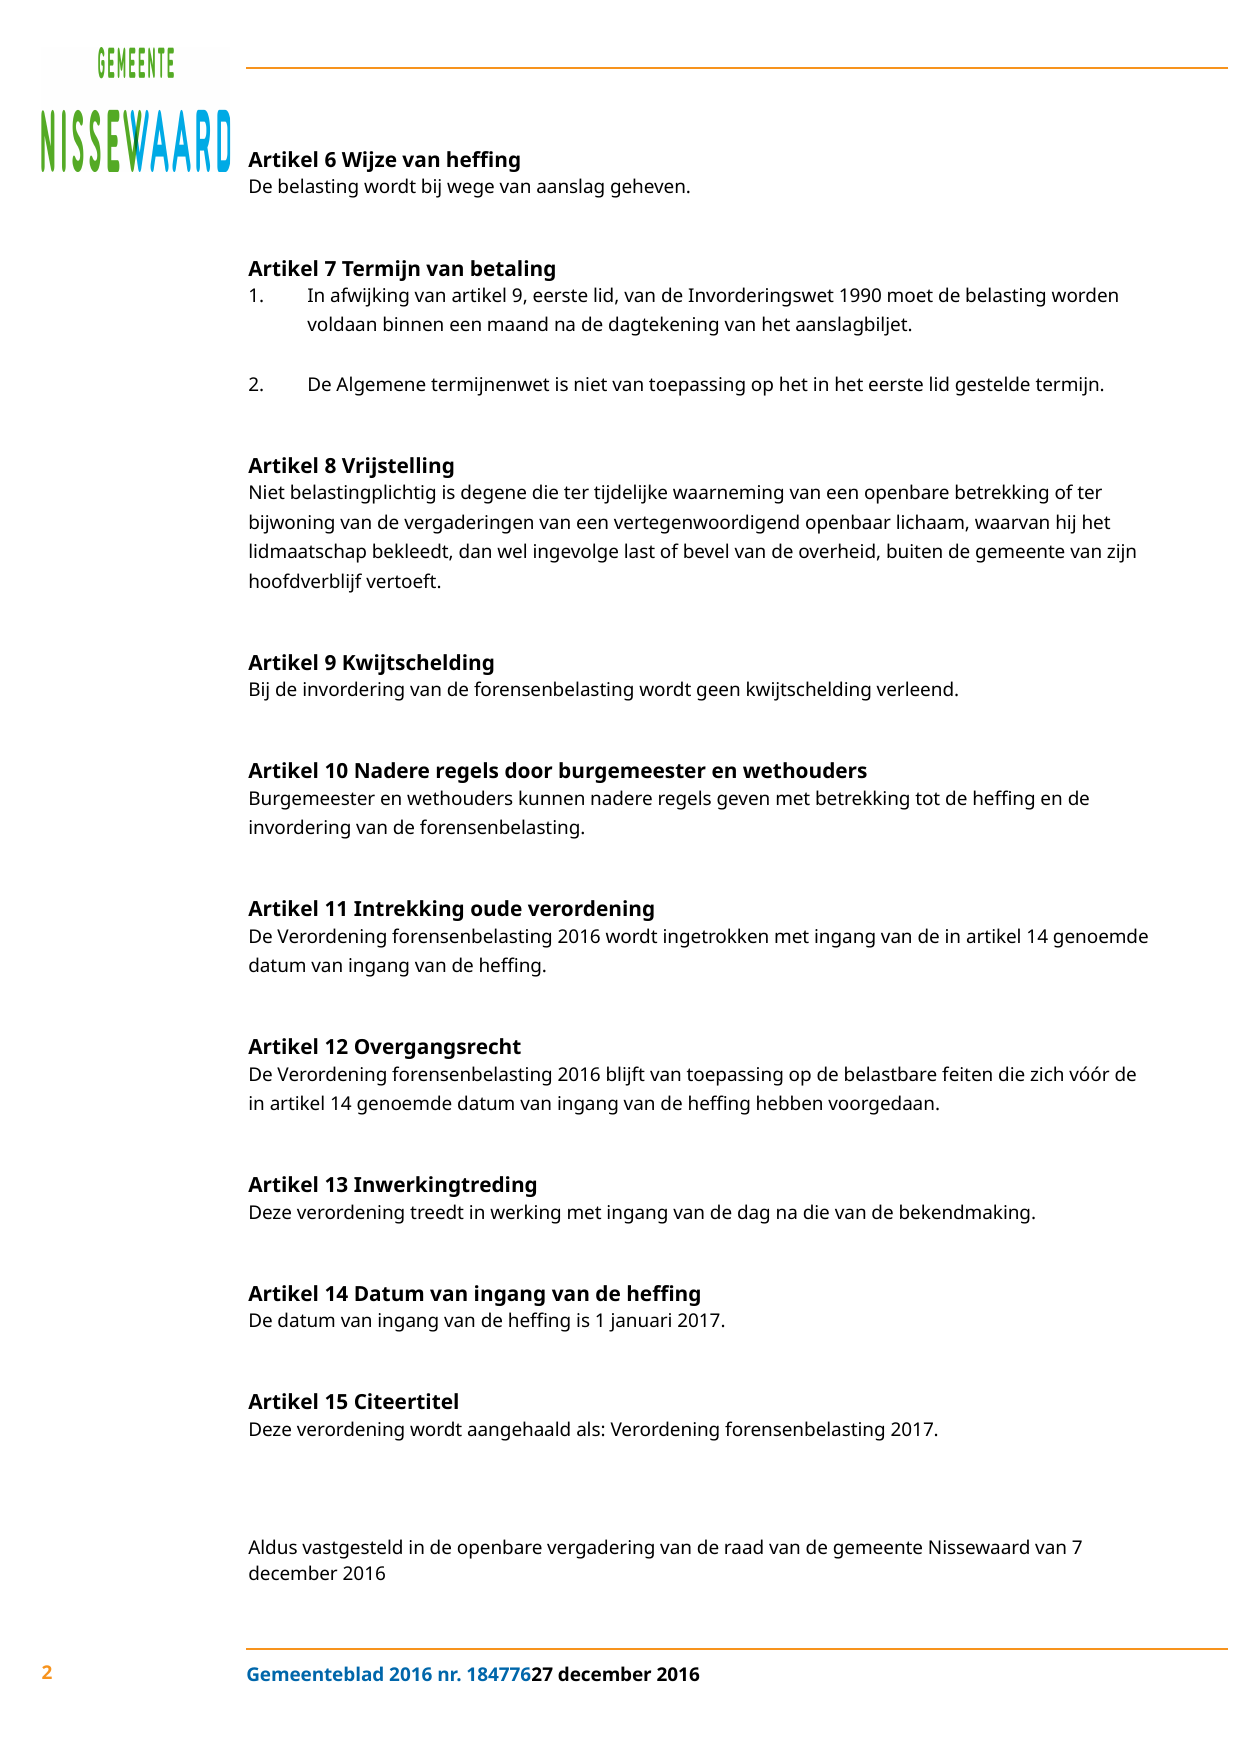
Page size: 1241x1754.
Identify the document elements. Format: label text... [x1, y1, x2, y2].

picture [200, 151, 206, 172]
picture [222, 122, 227, 160]
picture [176, 157, 187, 172]
text De Verordening forensenbelasting 2016 blijft van toepassing op de belastbare feiten die zich vóór de in artikel 14 genoemde datum van ingang van de heffing hebben voorgedaan. [248, 1061, 1152, 1116]
text Artikel 11 Intrekking oude verordening [248, 894, 1152, 923]
text De datum van ingang van de heffing is 1 januari 2017. [248, 1307, 1152, 1333]
text Artikel 15 Citeertitel [248, 1387, 1152, 1416]
picture [201, 122, 206, 138]
picture [41, 47, 231, 172]
text Artikel 6 Wijze van heffing [248, 145, 1152, 174]
picture [154, 157, 165, 172]
text Aldus vastgesteld in de openbare vergadering van de raad van de gemeente Nissewaard van 7 december 2016 [248, 1534, 1152, 1586]
list De Algemene termijnenwet is niet van toepassing op het in het eerste lid gestelde termijn. [248, 371, 1152, 397]
text Artikel 9 Kwijtschelding [248, 648, 1152, 676]
text Bij de invordering van de forensenbelasting wordt geen kwijtschelding verleend. [248, 676, 1152, 702]
list In afwijking van artikel 9, eerste lid, van de Invorderingswet 1990 moet de belasting worden voldaan binnen een maand na de dagtekening van het aanslagbiljet. [248, 282, 1152, 337]
text Artikel 7 Termijn van betaling [248, 254, 1152, 282]
text Niet belastingplichtig is degene die ter tijdelijke waarneming van een openbare betrekking of ter bijwoning van de vergaderingen van een vertegenwoordigend openbaar lichaam, waarvan hij het lidmaatschap bekleedt, dan wel ingevolge last of bevel van de overheid, buiten de gemeente van zijn hoofdverblijf vertoeft. [248, 479, 1152, 594]
text Burgemeester en wethouders kunnen nadere regels geven met betrekking tot de heffing en de invordering van de forensenbelasting. [248, 785, 1152, 840]
text De belasting wordt bij wege van aanslag geheven. [248, 174, 1152, 199]
text Artikel 12 Overgangsrecht [248, 1032, 1152, 1061]
text Deze verordening wordt aangehaald als: Verordening forensenbelasting 2017. [248, 1416, 1152, 1442]
text Deze verordening treedt in werking met ingang van de dag na die van de bekendmaking. [248, 1199, 1152, 1225]
text Artikel 14 Datum van ingang van de heffing [248, 1279, 1152, 1307]
text Artikel 13 Inwerkingtreding [248, 1171, 1152, 1199]
text De Verordening forensenbelasting 2016 wordt ingetrokken met ingang van de in artikel 14 genoemde datum van ingang van de heffing. [248, 923, 1152, 978]
text Artikel 8 Vrijstelling [248, 451, 1152, 479]
text Artikel 10 Nadere regels door burgemeester en wethouders [248, 756, 1152, 785]
